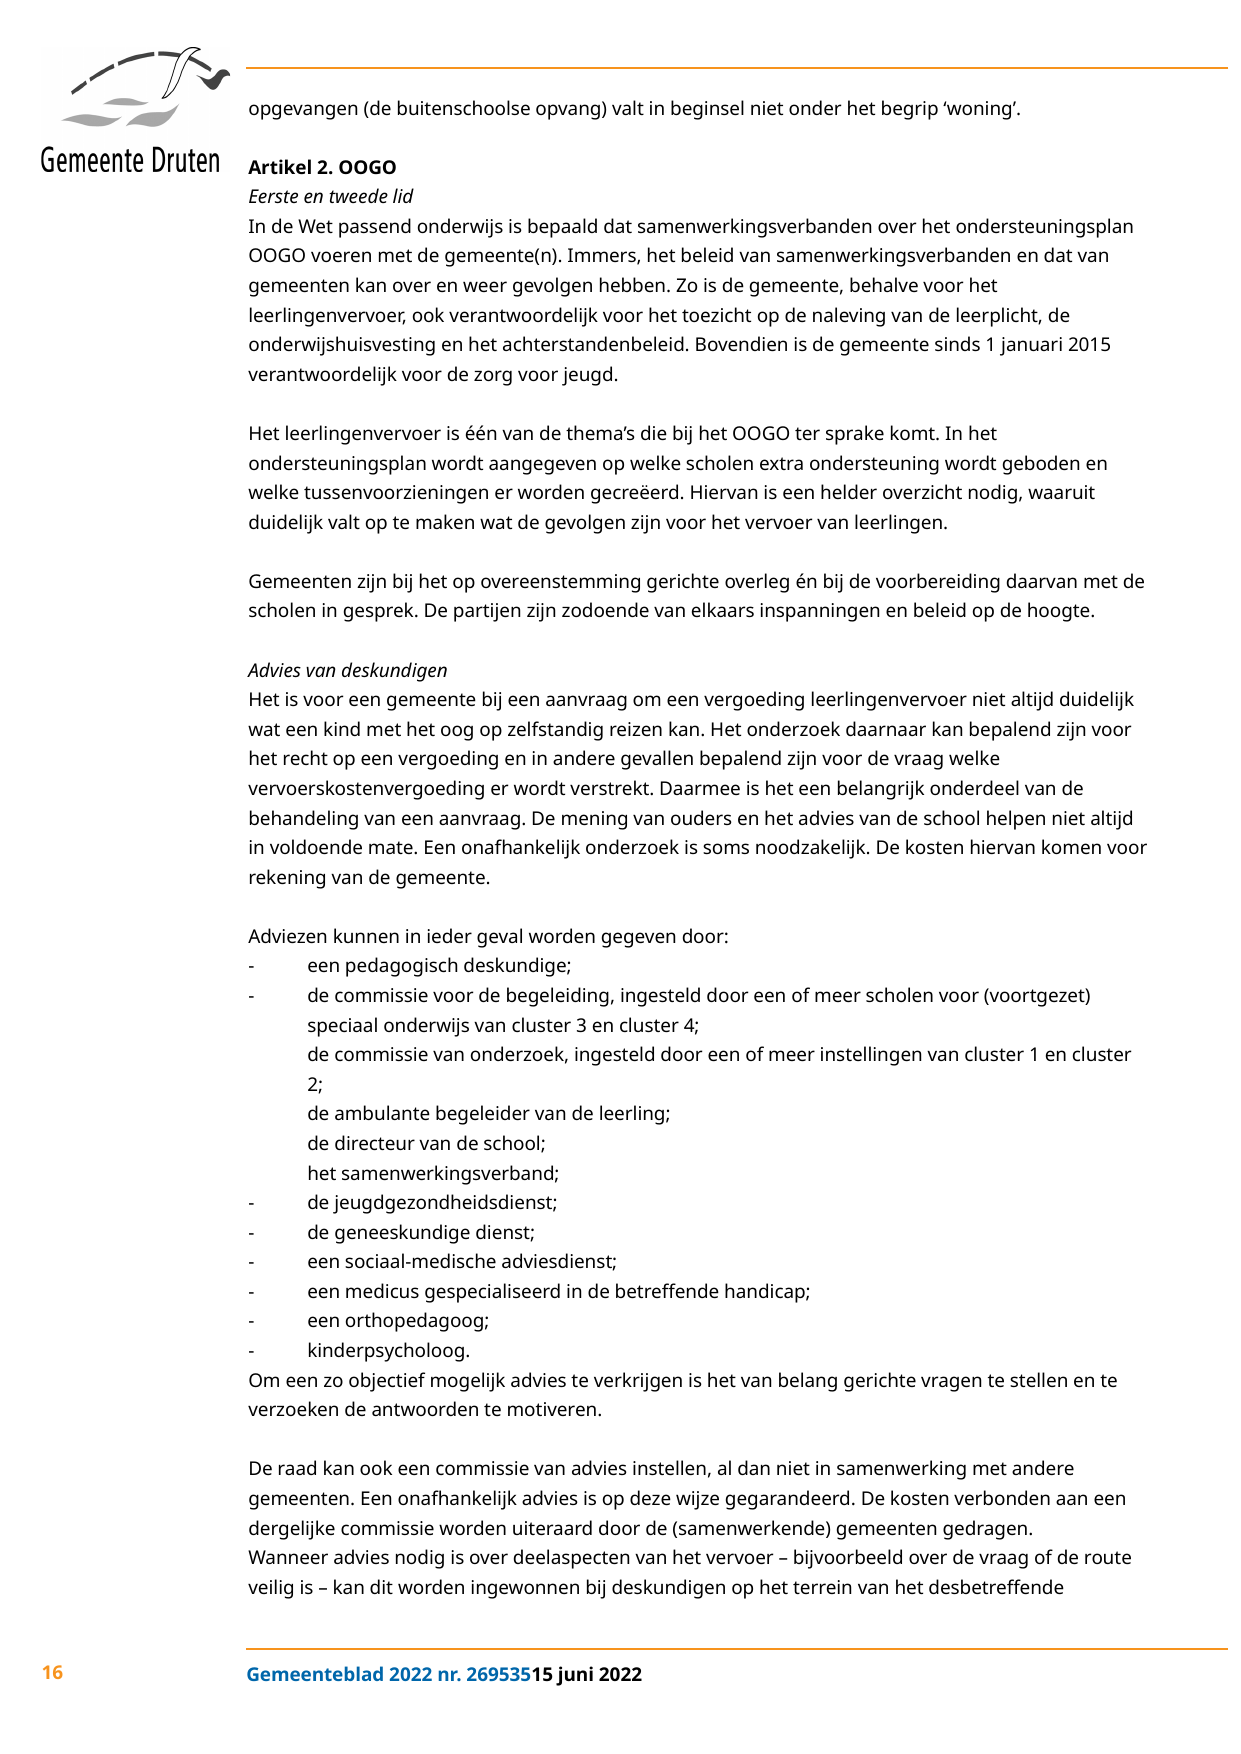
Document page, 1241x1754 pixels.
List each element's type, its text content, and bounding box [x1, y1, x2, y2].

list een pedagogisch deskundige; [248, 953, 1152, 978]
text Advies van deskundigen [248, 657, 1152, 683]
list het samenwerkingsverband; [248, 1160, 1152, 1186]
text Gemeenten zijn bij het op overeenstemming gerichte overleg én bij de voorbereiding daarvan met de scholen in gesprek. De partijen zijn zodoende van elkaars inspanningen en beleid op de hoogte. [248, 568, 1152, 623]
list de commissie van onderzoek, ingesteld door een of meer instellingen van cluster 1 en cluster 2; [248, 1041, 1152, 1097]
text De raad kan ook een commissie van advies instellen, al dan niet in samenwerking met andere gemeenten. Een onafhankelijk advies is op deze wijze gegarandeerd. De kosten verbonden aan een dergelijke commissie worden uiteraard door de (samenwerkende) gemeenten gedragen. [248, 1456, 1152, 1541]
text Adviezen kunnen in ieder geval worden gegeven door: [248, 923, 1152, 949]
list de jeugdgezondheidsdienst; [248, 1189, 1152, 1215]
picture [41, 47, 231, 172]
list de geneeskundige dienst; [248, 1219, 1152, 1245]
list een sociaal-medische adviesdienst; [248, 1248, 1152, 1274]
list de ambulante begeleider van de leerling; [248, 1101, 1152, 1126]
text Om een zo objectief mogelijk advies te verkrijgen is het van belang gerichte vragen te stellen en te verzoeken de antwoorden te motiveren. [248, 1367, 1152, 1422]
text Het is voor een gemeente bij een aanvraag om een vergoeding leerlingenvervoer niet altijd duidelijk wat een kind met het oog op zelfstandig reizen kan. Het onderzoek daarnaar kan bepalend zijn voor het recht op een vergoeding en in andere gevallen bepalend zijn voor de vraag welke vervoerskostenvergoeding er wordt verstrekt. Daarmee is het een belangrijk onderdeel van de behandeling van een aanvraag. De mening van ouders en het advies van de school helpen niet altijd in voldoende mate. Een onafhankelijk onderzoek is soms noodzakelijk. De kosten hiervan komen voor rekening van de gemeente. [248, 686, 1152, 890]
list de commissie voor de begeleiding, ingesteld door een of meer scholen voor (voortgezet) speciaal onderwijs van cluster 3 en cluster 4; [248, 982, 1152, 1038]
list een medicus gespecialiseerd in de betreffende handicap; [248, 1278, 1152, 1304]
text Wanneer advies nodig is over deelaspecten van het vervoer – bijvoorbeeld over de vraag of de route veilig is – kan dit worden ingewonnen bij deskundigen op het terrein van het desbetreffende [248, 1544, 1152, 1600]
text opgevangen (de buitenschoolse opvang) valt in beginsel niet onder het begrip ‘woning’. [248, 95, 1152, 121]
text Het leerlingenvervoer is één van de thema’s die bij het OOGO ter sprake komt. In het ondersteuningsplan wordt aangegeven op welke scholen extra ondersteuning wordt geboden en welke tussenvoorzieningen er worden gecreëerd. Hiervan is een helder overzicht nodig, waaruit duidelijk valt op te maken wat de gevolgen zijn voor het vervoer van leerlingen. [248, 420, 1152, 535]
list een orthopedagoog; [248, 1308, 1152, 1333]
list de directeur van de school; [248, 1130, 1152, 1156]
text Artikel 2. OOGO [248, 154, 1152, 180]
text Eerste en tweede lid [248, 183, 1152, 209]
text In de Wet passend onderwijs is bepaald dat samenwerkingsverbanden over het ondersteuningsplan OOGO voeren met de gemeente(n). Immers, het beleid van samenwerkingsverbanden en dat van gemeenten kan over en weer gevolgen hebben. Zo is de gemeente, behalve voor het leerlingenvervoer, ook verantwoordelijk voor het toezicht op de naleving van de leerplicht, de onderwijshuisvesting en het achterstandenbeleid. Bovendien is de gemeente sinds 1 januari 2015 verantwoordelijk voor de zorg voor jeugd. [248, 213, 1152, 387]
list kinderpsycholoog. [248, 1337, 1152, 1363]
